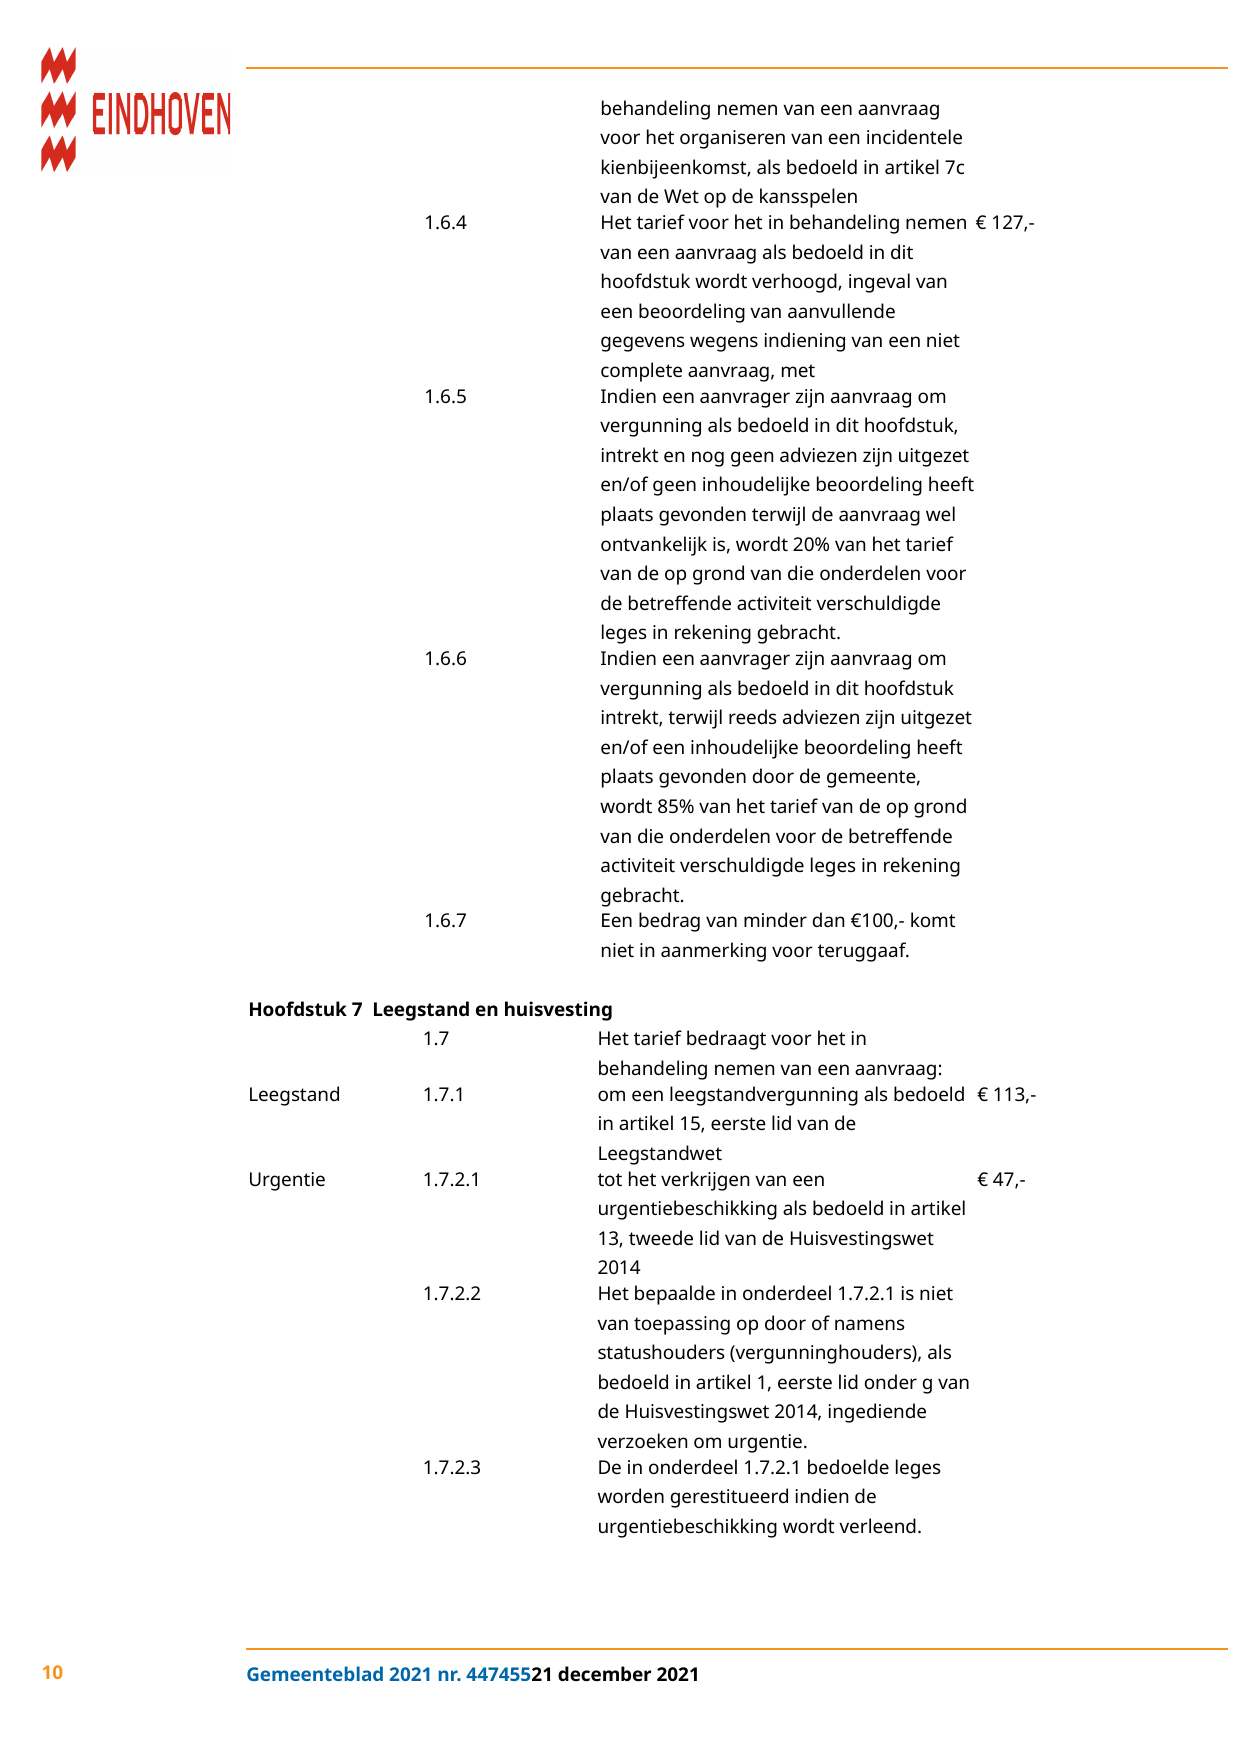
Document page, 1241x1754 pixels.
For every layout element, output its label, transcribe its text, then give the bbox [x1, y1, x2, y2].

table_header Het tarief bedraagt voor het in behandeling nemen van een aanvraag: [597, 1026, 977, 1081]
table_cell [248, 645, 424, 908]
table_cell om een leegstandvergunning als bedoeld in artikel 15, eerste lid van de Leegstandwet [597, 1081, 977, 1166]
table_cell [977, 1280, 1152, 1454]
table_header 1.7 [423, 1026, 597, 1081]
table_cell [248, 95, 424, 209]
text Hoofdstuk 7 Leegstand en huisvesting [248, 996, 1152, 1022]
table_cell 1.7.2.1 [423, 1166, 597, 1280]
table_cell Het bepaalde in onderdeel 1.7.2.1 is niet van toepassing op door of namens statushouders (vergunninghouders), als bedoeld in artikel 1, eerste lid onder g van de Huisvestingswet 2014, ingediende verzoeken om urgentie. [597, 1280, 977, 1454]
table_cell Leegstand [248, 1081, 423, 1166]
table_cell [975, 383, 1152, 645]
table_cell 1.6.7 [424, 908, 600, 963]
table_cell [975, 95, 1152, 209]
table_cell Indien een aanvrager zijn aanvraag om vergunning als bedoeld in dit hoofdstuk intrekt, terwijl reeds adviezen zijn uitgezet en/of een inhoudelijke beoordeling heeft plaats gevonden door de gemeente, wordt 85% van het tarief van de op grond van die onderdelen voor de betreffende activiteit verschuldigde leges in rekening gebracht. [600, 645, 975, 908]
table_cell 1.7.2.3 [423, 1454, 597, 1539]
table_cell 1.7.2.2 [423, 1280, 597, 1454]
table_cell 1.6.4 [424, 209, 600, 383]
table_cell Het tarief voor het in behandeling nemen van een aanvraag als bedoeld in dit hoofdstuk wordt verhoogd, ingeval van een beoordeling van aanvullende gegevens wegens indiening van een niet complete aanvraag, met [600, 209, 975, 383]
table_cell Een bedrag van minder dan €100,- komt niet in aanmerking voor teruggaaf. [600, 908, 975, 963]
table_header [977, 1026, 1152, 1081]
table_cell € 127,- [975, 209, 1152, 383]
table_cell tot het verkrijgen van een urgentiebeschikking als bedoeld in artikel 13, tweede lid van de Huisvestingswet 2014 [597, 1166, 977, 1280]
table_cell € 47,- [977, 1166, 1152, 1280]
table_cell [424, 95, 600, 209]
table_cell [977, 1454, 1152, 1539]
table_cell 1.6.5 [424, 383, 600, 645]
table_cell 1.7.1 [423, 1081, 597, 1166]
table_cell [248, 1280, 423, 1454]
table_cell Urgentie [248, 1166, 423, 1280]
table_cell [248, 908, 424, 963]
table_cell [248, 1454, 423, 1539]
table_cell € 113,- [977, 1081, 1152, 1166]
table_header [248, 1026, 423, 1081]
table_cell behandeling nemen van een aanvraag voor het organiseren van een incidentele kienbijeenkomst, als bedoeld in artikel 7c van de Wet op de kansspelen [600, 95, 975, 209]
table_cell [975, 908, 1152, 963]
table_cell [248, 383, 424, 645]
table_cell [975, 645, 1152, 908]
picture [41, 47, 231, 172]
table_cell [248, 209, 424, 383]
table_cell Indien een aanvrager zijn aanvraag om vergunning als bedoeld in dit hoofdstuk, intrekt en nog geen adviezen zijn uitgezet en/of geen inhoudelijke beoordeling heeft plaats gevonden terwijl de aanvraag wel ontvankelijk is, wordt 20% van het tarief van de op grond van die onderdelen voor de betreffende activiteit verschuldigde leges in rekening gebracht. [600, 383, 975, 645]
table_cell 1.6.6 [424, 645, 600, 908]
table_cell De in onderdeel 1.7.2.1 bedoelde leges worden gerestitueerd indien de urgentiebeschikking wordt verleend. [597, 1454, 977, 1539]
